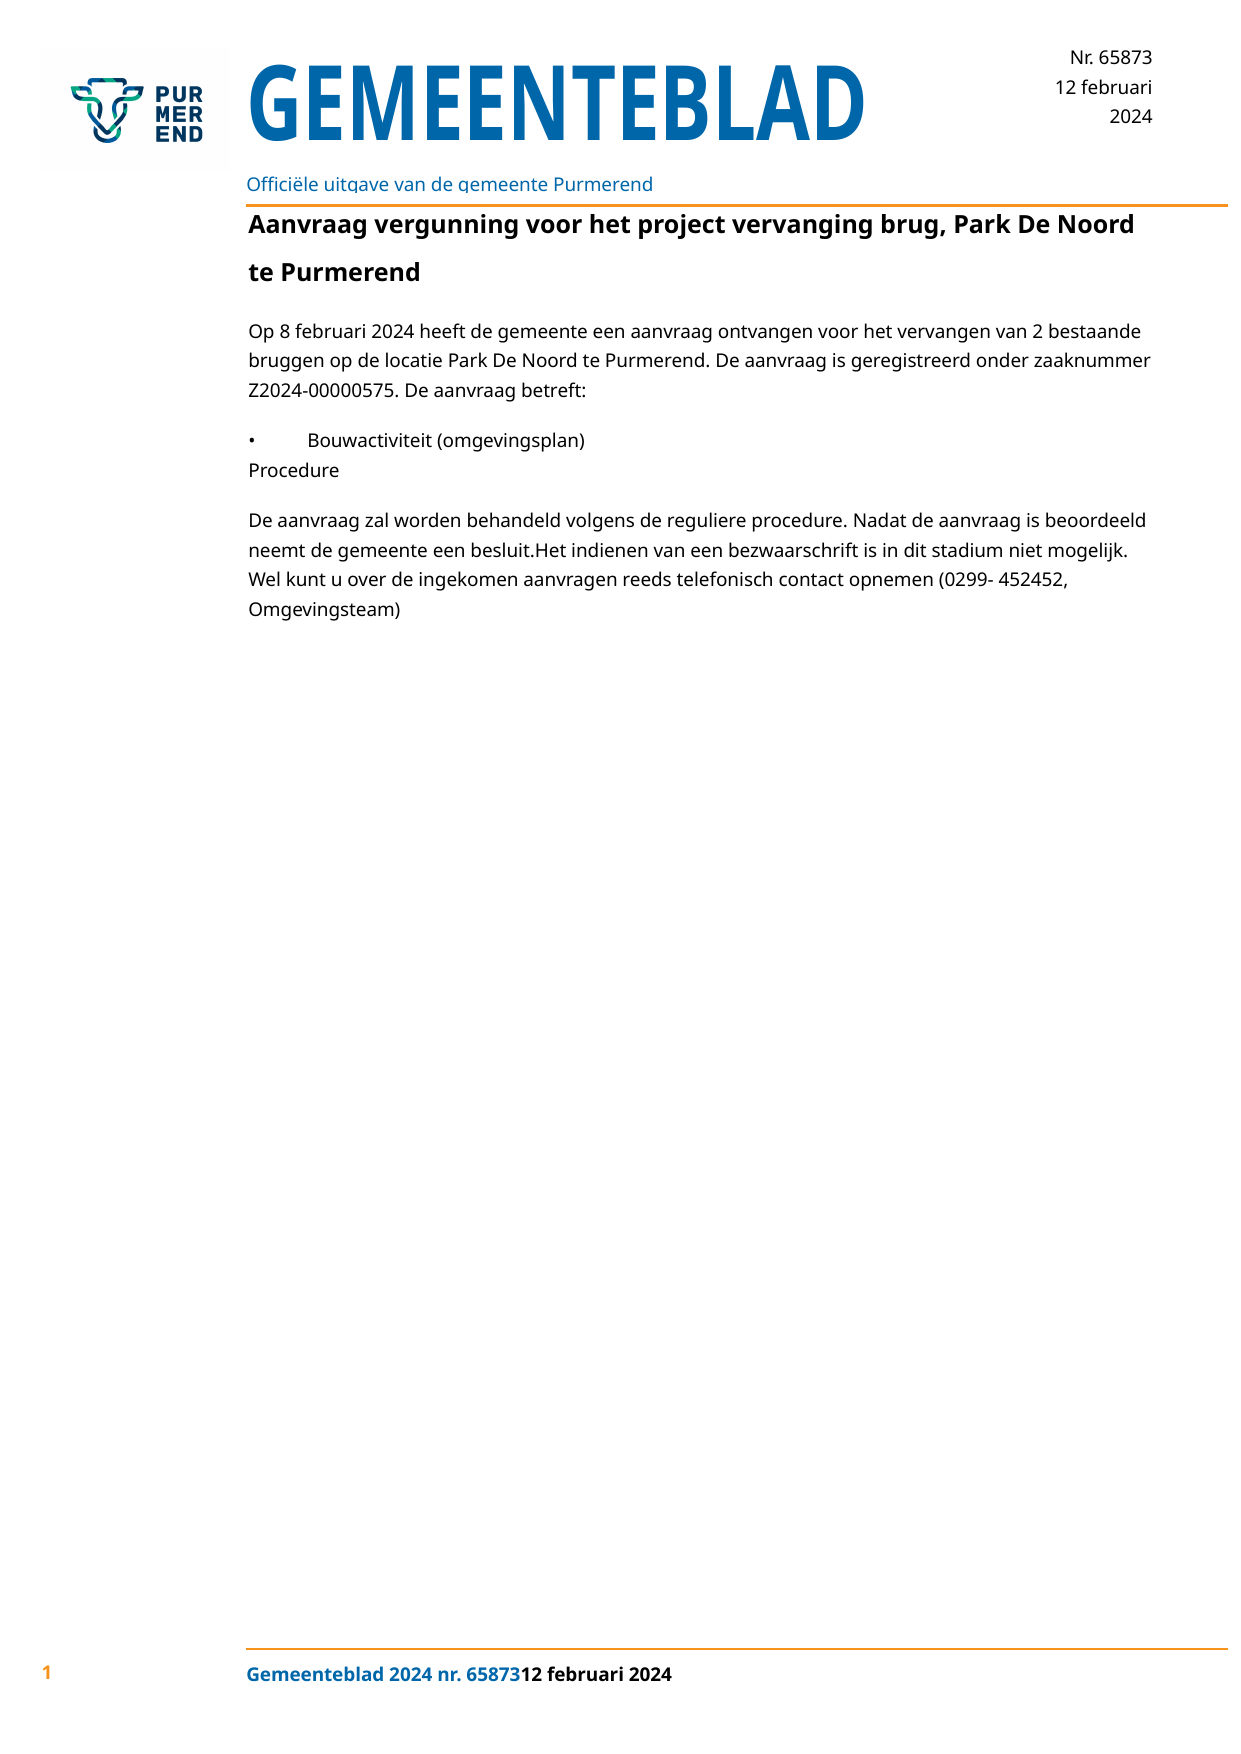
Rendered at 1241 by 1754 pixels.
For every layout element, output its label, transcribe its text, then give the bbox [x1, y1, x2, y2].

picture [41, 47, 231, 172]
text Op 8 februari 2024 heeft de gemeente een aanvraag ontvangen voor het vervangen van 2 bestaande bruggen op de locatie Park De Noord te Purmerend. De aanvraag is geregistreerd onder zaaknummer Z2024-00000575. De aanvraag betreft: [248, 318, 1152, 403]
list Bouwactiviteit (omgevingsplan) [248, 427, 1152, 453]
text De aanvraag zal worden behandeld volgens de reguliere procedure. Nadat de aanvraag is beoordeeld neemt de gemeente een besluit.Het indienen van een bezwaarschrift is in dit stadium niet mogelijk. Wel kunt u over de ingekomen aanvragen reeds telefonisch contact opnemen (0299- 452452, Omgevingsteam) [248, 507, 1152, 622]
text Procedure [248, 457, 1152, 483]
text Aanvraag vergunning voor het project vervanging brug, Park De Noord te Purmerend [248, 207, 1152, 288]
